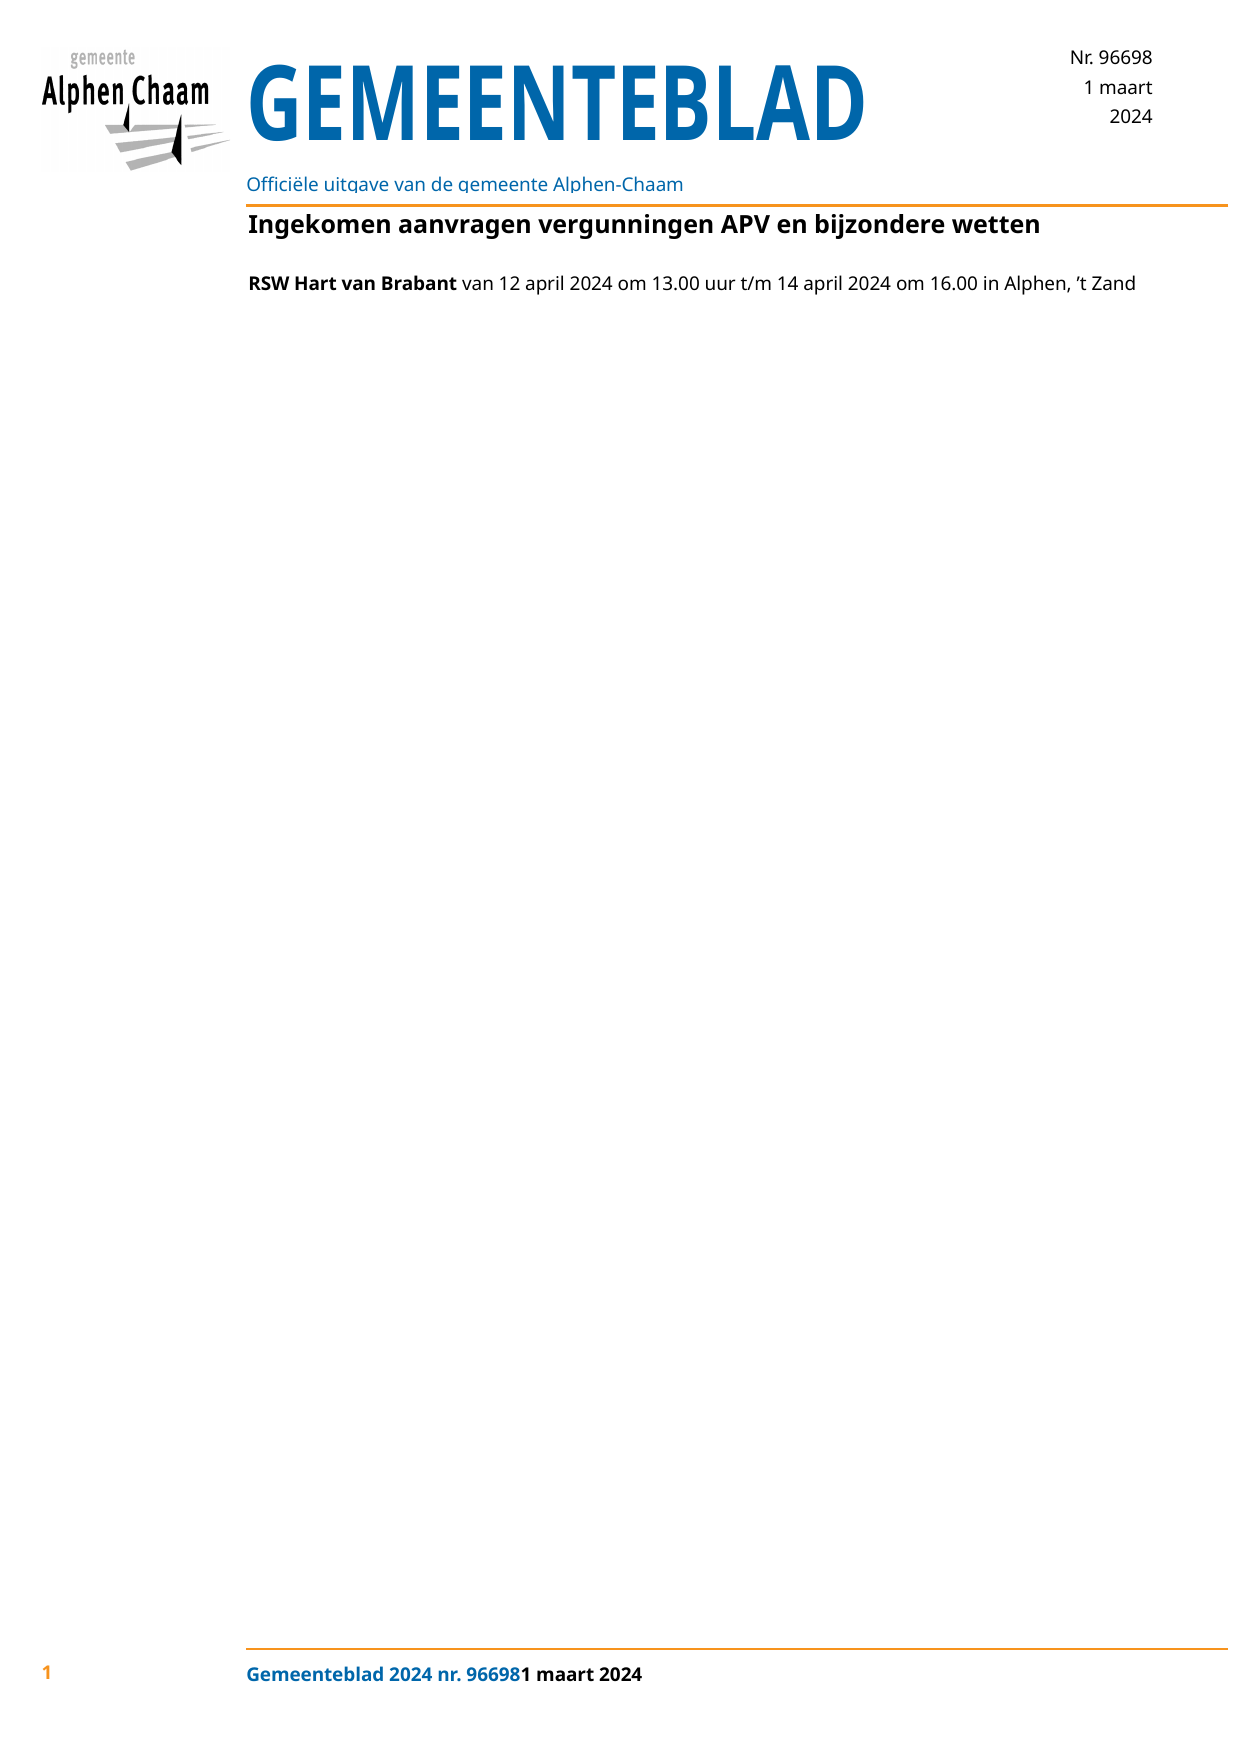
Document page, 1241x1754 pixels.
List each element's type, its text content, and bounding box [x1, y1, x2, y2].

text Ingekomen aanvragen vergunningen APV en bijzondere wetten [248, 207, 1152, 241]
text RSW Hart van Brabant van 12 april 2024 om 13.00 uur t/m 14 april 2024 om 16.00 in Alphen, ’t Zand [248, 270, 1152, 296]
picture [41, 47, 231, 172]
